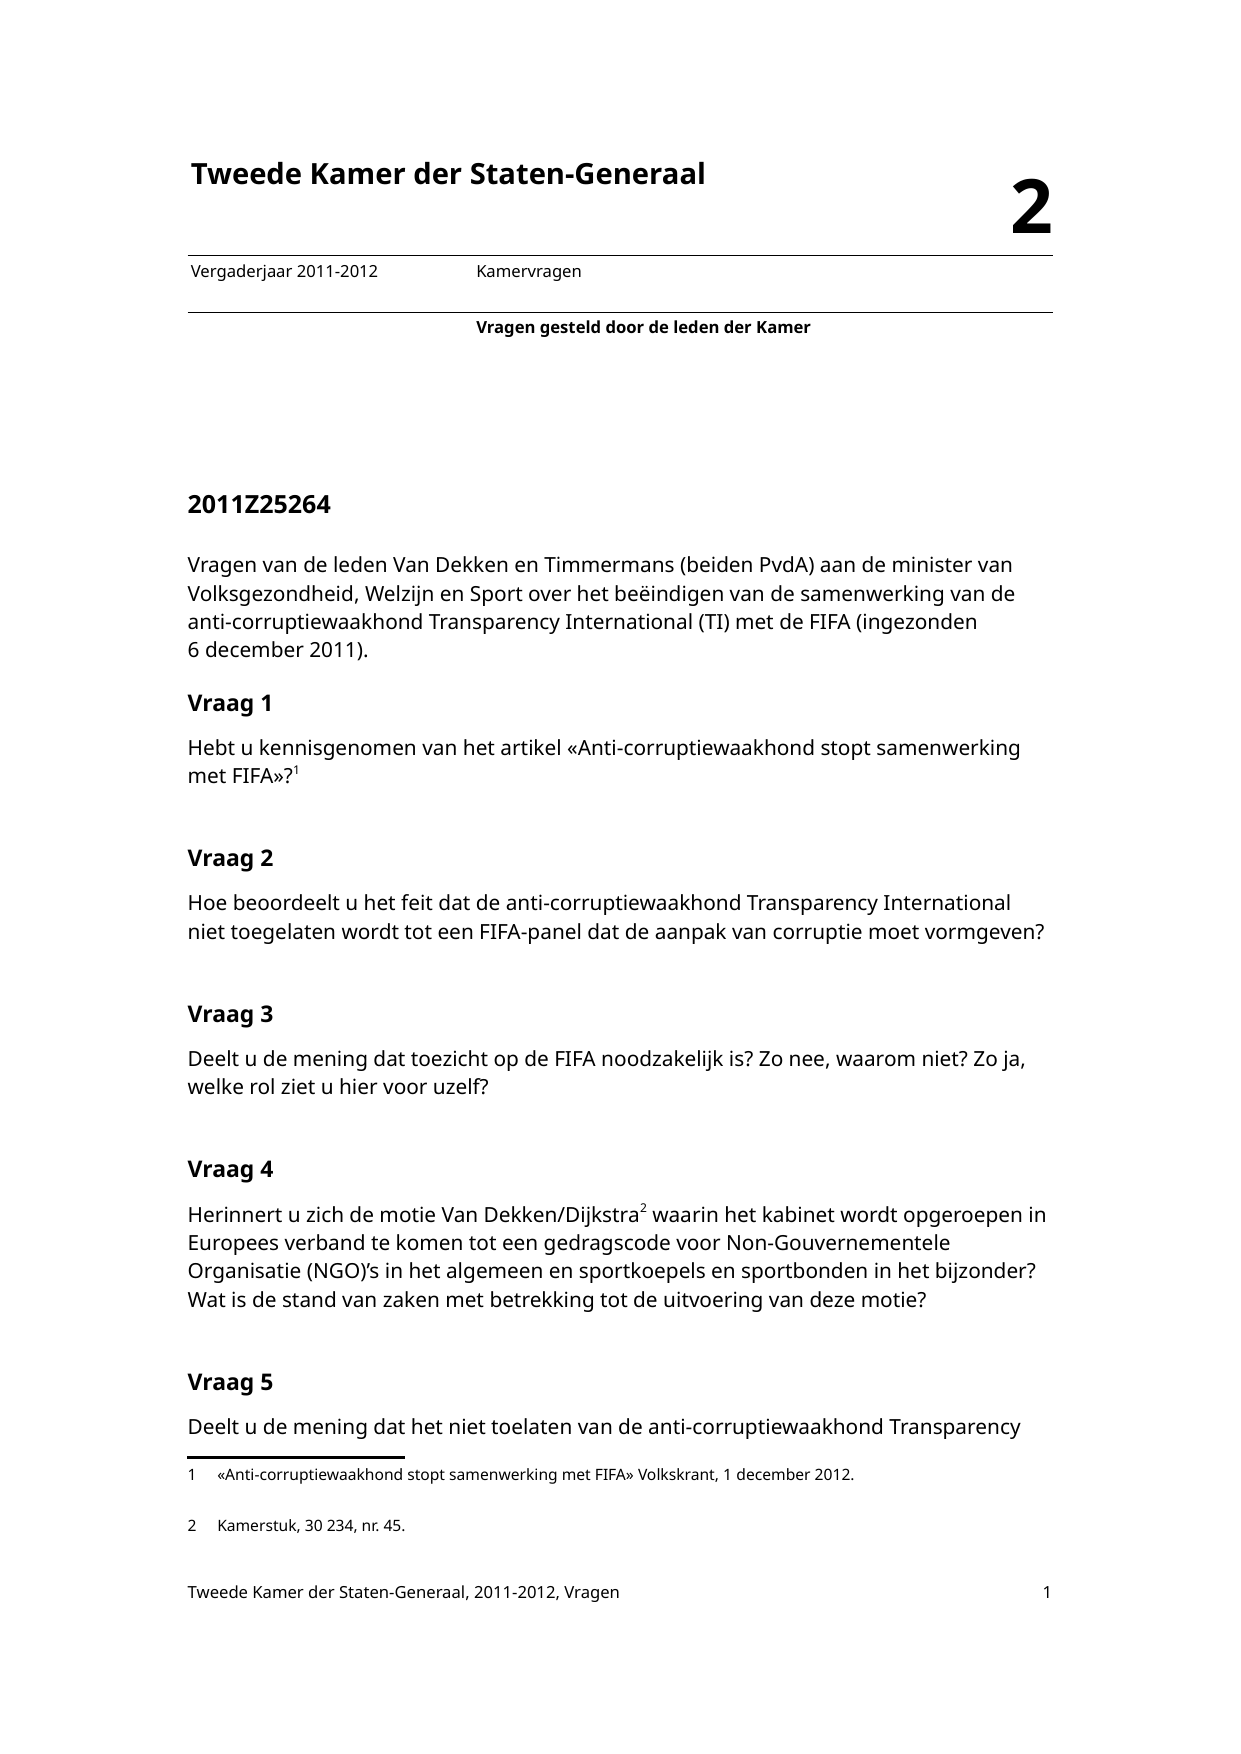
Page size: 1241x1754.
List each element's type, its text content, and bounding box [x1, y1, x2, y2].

text Hebt u kennisgenomen van het artikel «Anti-corruptiewaakhond stopt samenwerking met FIFA»? [187, 733, 1053, 790]
text Deelt u de mening dat toezicht op de FIFA noodzakelijk is? Zo nee, waarom niet? Zo ja, welke rol ziet u hier voor uzelf? [187, 1044, 1053, 1101]
text Herinnert u zich de motie Van Dekken/Dijkstra waarin het kabinet wordt opgeroepen in Europees verband te komen tot een gedragscode voor Non-Gouvernementele Organisatie (NGO)’s in het algemeen en sportkoepels en sportbonden in het bijzonder? Wat is de stand van zaken met betrekking tot de uitvoering van deze motie? [187, 1200, 1053, 1313]
table_header 2 [880, 150, 1053, 255]
text Vragen van de leden Van Dekken en Timmermans (beiden PvdA) aan de minister van Volksgezondheid, Welzijn en Sport over het beëindigen van de samenwerking van de anti-corruptiewaakhond Transparency International (TI) met de FIFA (ingezonden 6 december 2011). [187, 550, 1053, 664]
subtitle Vraag 3 [187, 998, 1053, 1029]
table_cell Kamervragen [473, 256, 1053, 312]
text 2011Z25264 [187, 487, 1053, 521]
subtitle Vraag 5 [187, 1366, 1053, 1397]
text «Anti-corruptiewaakhond stopt samenwerking met FIFA» Volkskrant, 1 december 2012. [187, 1449, 1053, 1478]
text Hoe beoordeelt u het feit dat de anti-corruptiewaakhond Transparency International niet toegelaten wordt tot een FIFA-panel dat de aanpak van corruptie moet vormgeven? [187, 888, 1053, 945]
table_cell Vragen gesteld door de leden der Kamer [473, 313, 1053, 339]
text Kamerstuk, 30 234, nr. 45. [187, 1508, 1053, 1536]
table_cell Vergaderjaar 2011-2012 [188, 256, 473, 312]
table_header Tweede Kamer der Staten-Generaal [188, 150, 879, 255]
subtitle Vraag 4 [187, 1153, 1053, 1185]
text Deelt u de mening dat het niet toelaten van de anti-corruptiewaakhond Transparency [187, 1412, 1053, 1441]
subtitle Vraag 1 [187, 687, 1053, 718]
subtitle Vraag 2 [187, 842, 1053, 873]
table_cell [188, 313, 473, 339]
